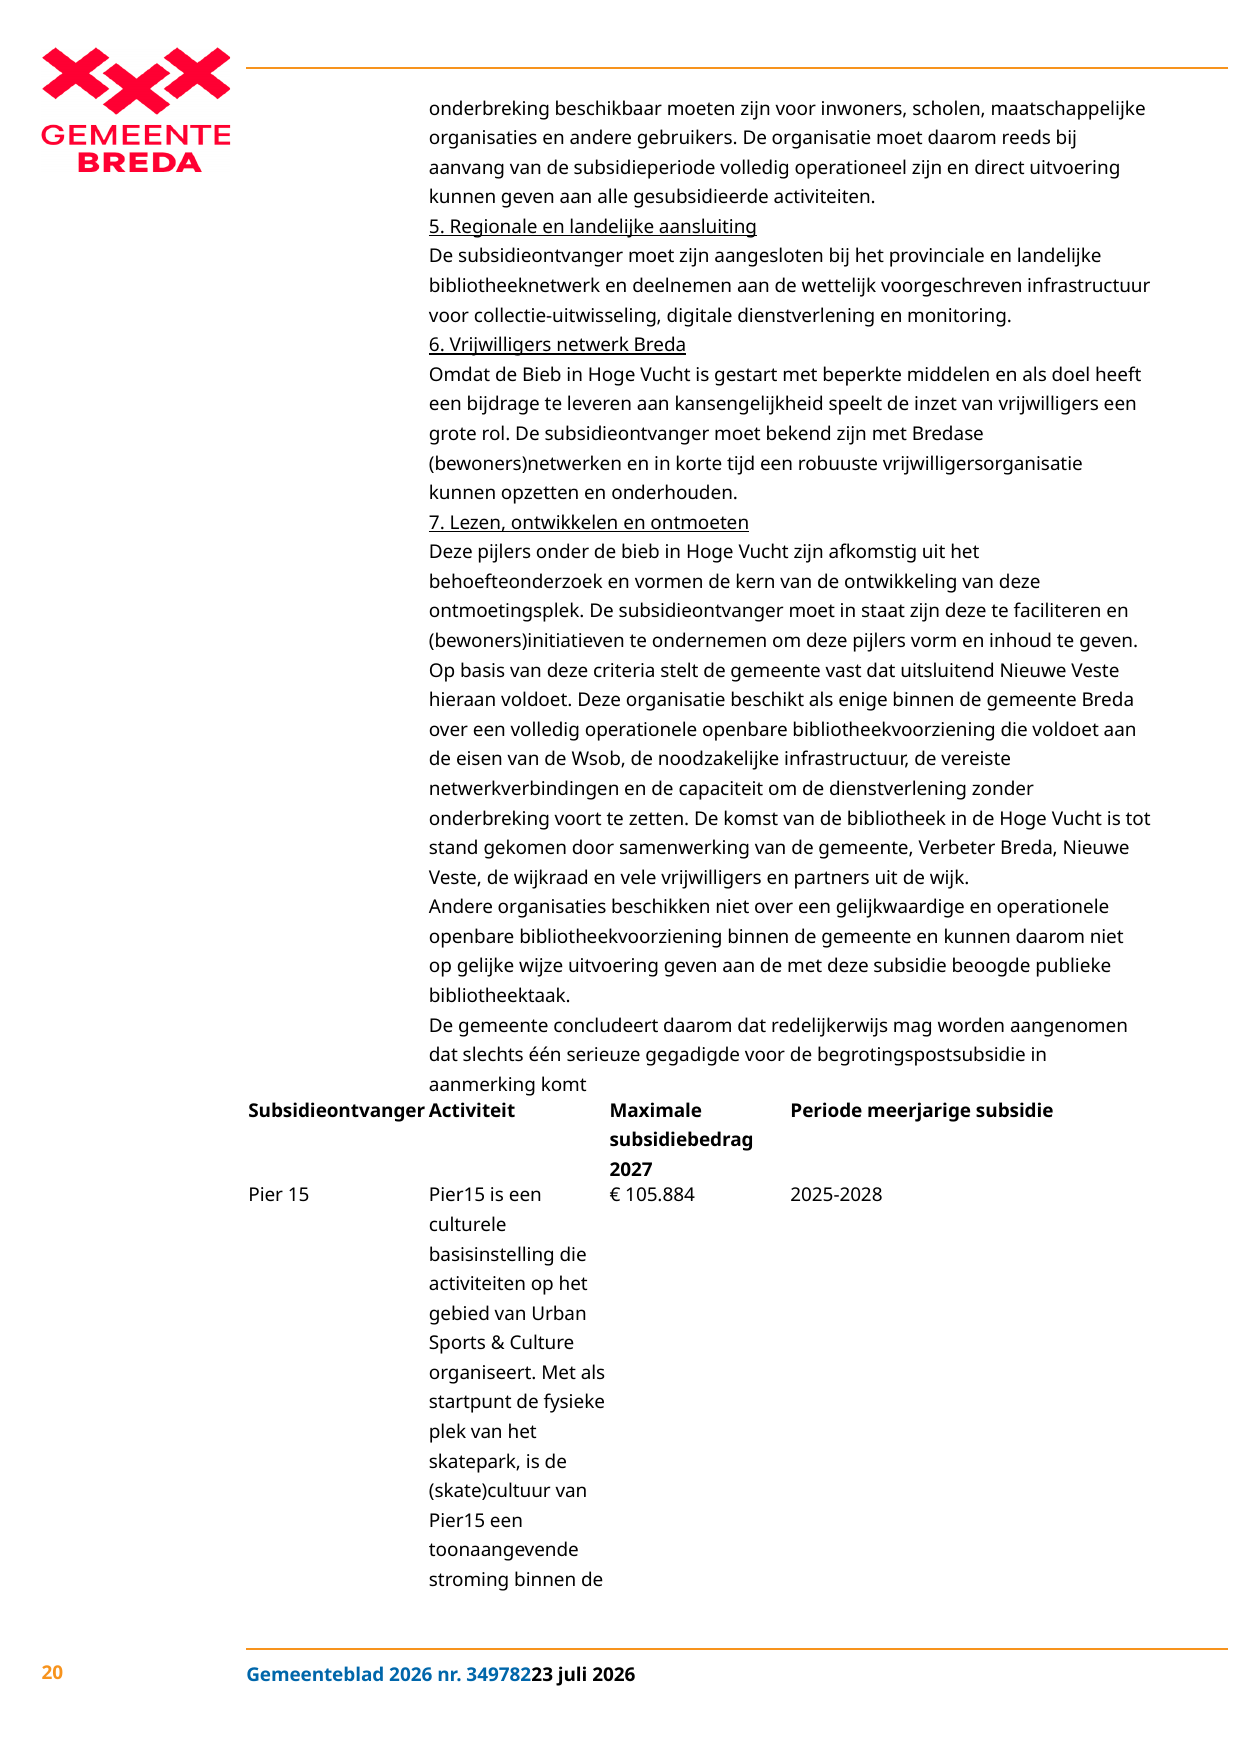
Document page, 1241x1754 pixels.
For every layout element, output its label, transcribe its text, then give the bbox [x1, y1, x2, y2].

table_cell [248, 95, 429, 1097]
table_cell Periode meerjarige subsidie [790, 1097, 1152, 1182]
table_cell Subsidieontvanger [248, 1097, 429, 1182]
table_cell Pier 15 [248, 1182, 429, 1592]
table_cell € 105.884 [609, 1182, 790, 1592]
table_cell onderbreking beschikbaar moeten zijn voor inwoners, scholen, maatschappelijke organisaties en andere gebruikers. De organisatie moet daarom reeds bij aanvang van de subsidieperiode volledig operationeel zijn en direct uitvoering kunnen geven aan alle gesubsidieerde activiteiten. 5. Regionale en landelijke aansluiting De subsidieontvanger moet zijn aangesloten bij het provinciale en landelijke bibliotheeknetwerk en deelnemen aan de wettelijk voorgeschreven infrastructuur voor collectie-uitwisseling, digitale dienstverlening en monitoring. 6. Vrijwilligers netwerk Breda Omdat de Bieb in Hoge Vucht is gestart met beperkte middelen en als doel heeft een bijdrage te leveren aan kansengelijkheid speelt de inzet van vrijwilligers een grote rol. De subsidieontvanger moet bekend zijn met Bredase (bewoners)netwerken en in korte tijd een robuuste vrijwilligersorganisatie kunnen opzetten en onderhouden. 7. Lezen, ontwikkelen en ontmoeten Deze pijlers onder de bieb in Hoge Vucht zijn afkomstig uit het behoefteonderzoek en vormen de kern van de ontwikkeling van deze ontmoetingsplek. De subsidieontvanger moet in staat zijn deze te faciliteren en (bewoners)initiatieven te ondernemen om deze pijlers vorm en inhoud te geven. Op basis van deze criteria stelt de gemeente vast dat uitsluitend Nieuwe Veste hieraan voldoet. Deze organisatie beschikt als enige binnen de gemeente Breda over een volledig operationele openbare bibliotheekvoorziening die voldoet aan de eisen van de Wsob, de noodzakelijke infrastructuur, de vereiste netwerkverbindingen en de capaciteit om de dienstverlening zonder onderbreking voort te zetten. De komst van de bibliotheek in de Hoge Vucht is tot stand gekomen door samenwerking van de gemeente, Verbeter Breda, Nieuwe Veste, de wijkraad en vele vrijwilligers en partners uit de wijk. Andere organisaties beschikken niet over een gelijkwaardige en operationele openbare bibliotheekvoorziening binnen de gemeente en kunnen daarom niet op gelijke wijze uitvoering geven aan de met deze subsidie beoogde publieke bibliotheektaak. De gemeente concludeert daarom dat redelijkerwijs mag worden aangenomen dat slechts één serieuze gegadigde voor de begrotingspostsubsidie in aanmerking komt [429, 95, 1152, 1097]
table_cell Activiteit [429, 1097, 609, 1182]
table_cell Pier15 is een culturele basisinstelling die activiteiten op het gebied van Urban Sports & Culture organiseert. Met als startpunt de fysieke plek van het skatepark, is de (skate)cultuur van Pier15 een toonaangevende stroming binnen de [429, 1182, 609, 1592]
table_cell Maximale subsidiebedrag 2027 [609, 1097, 790, 1182]
picture [41, 47, 231, 172]
table_cell 2025-2028 [790, 1182, 1152, 1592]
